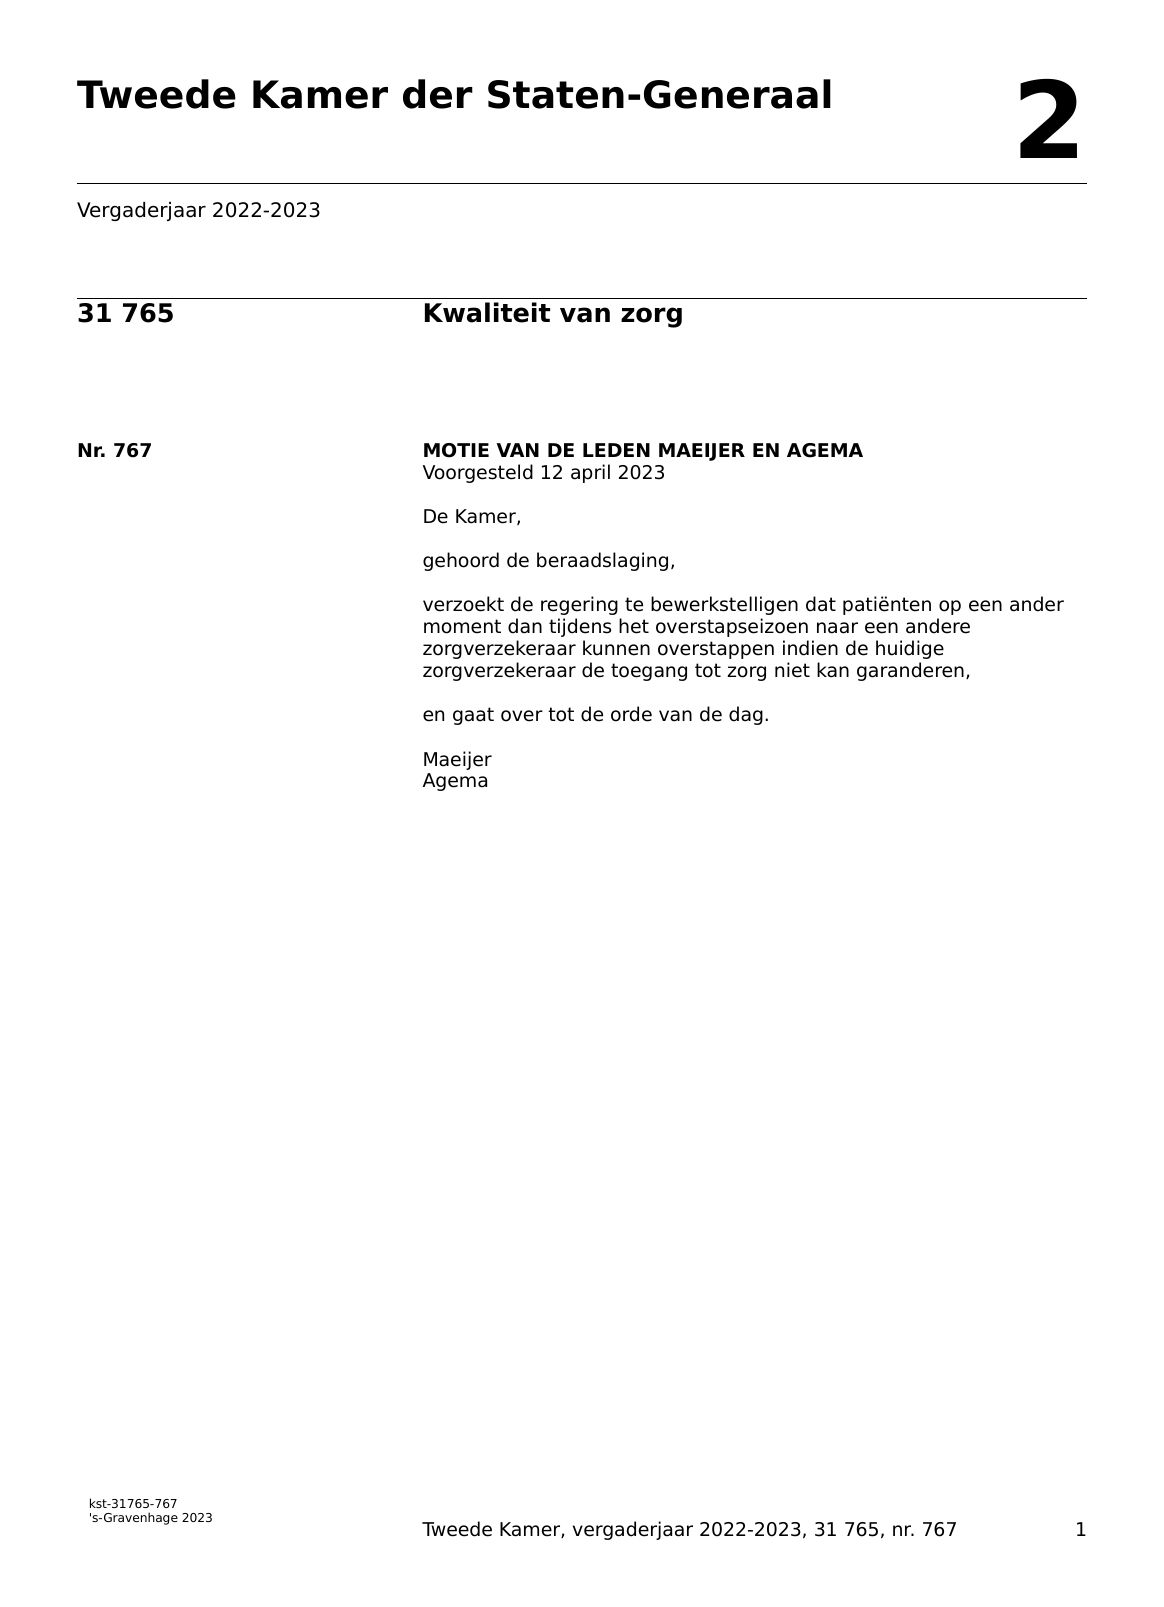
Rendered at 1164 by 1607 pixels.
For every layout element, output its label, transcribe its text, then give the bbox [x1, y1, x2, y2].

table_header 2 [886, 59, 1087, 183]
text gehoord de beraadslaging, [422, 550, 1087, 572]
text Agema [422, 770, 1087, 792]
subtitle Nr. 767 MOTIE VAN DE LEDEN MAEIJER EN AGEMA [77, 440, 1087, 462]
table_cell Vergaderjaar 2022-2023 [77, 184, 1087, 298]
text De Kamer, [422, 506, 1087, 528]
text kst-31765-767 [88, 1497, 323, 1511]
table_header Tweede Kamer der Staten-Generaal [77, 59, 886, 183]
text Maeijer [422, 748, 1087, 770]
text Voorgesteld 12 april 2023 [422, 462, 1087, 484]
text 's-Gravenhage 2023 [88, 1511, 323, 1525]
subtitle 31 765 Kwaliteit van zorg [77, 299, 1087, 329]
text verzoekt de regering te bewerkstelligen dat patiënten op een ander moment dan tijdens het overstapseizoen naar een andere zorgverzekeraar kunnen overstappen indien de huidige zorgverzekeraar de toegang tot zorg niet kan garanderen, [422, 594, 1087, 682]
text en gaat over tot de orde van de dag. [422, 704, 1087, 726]
